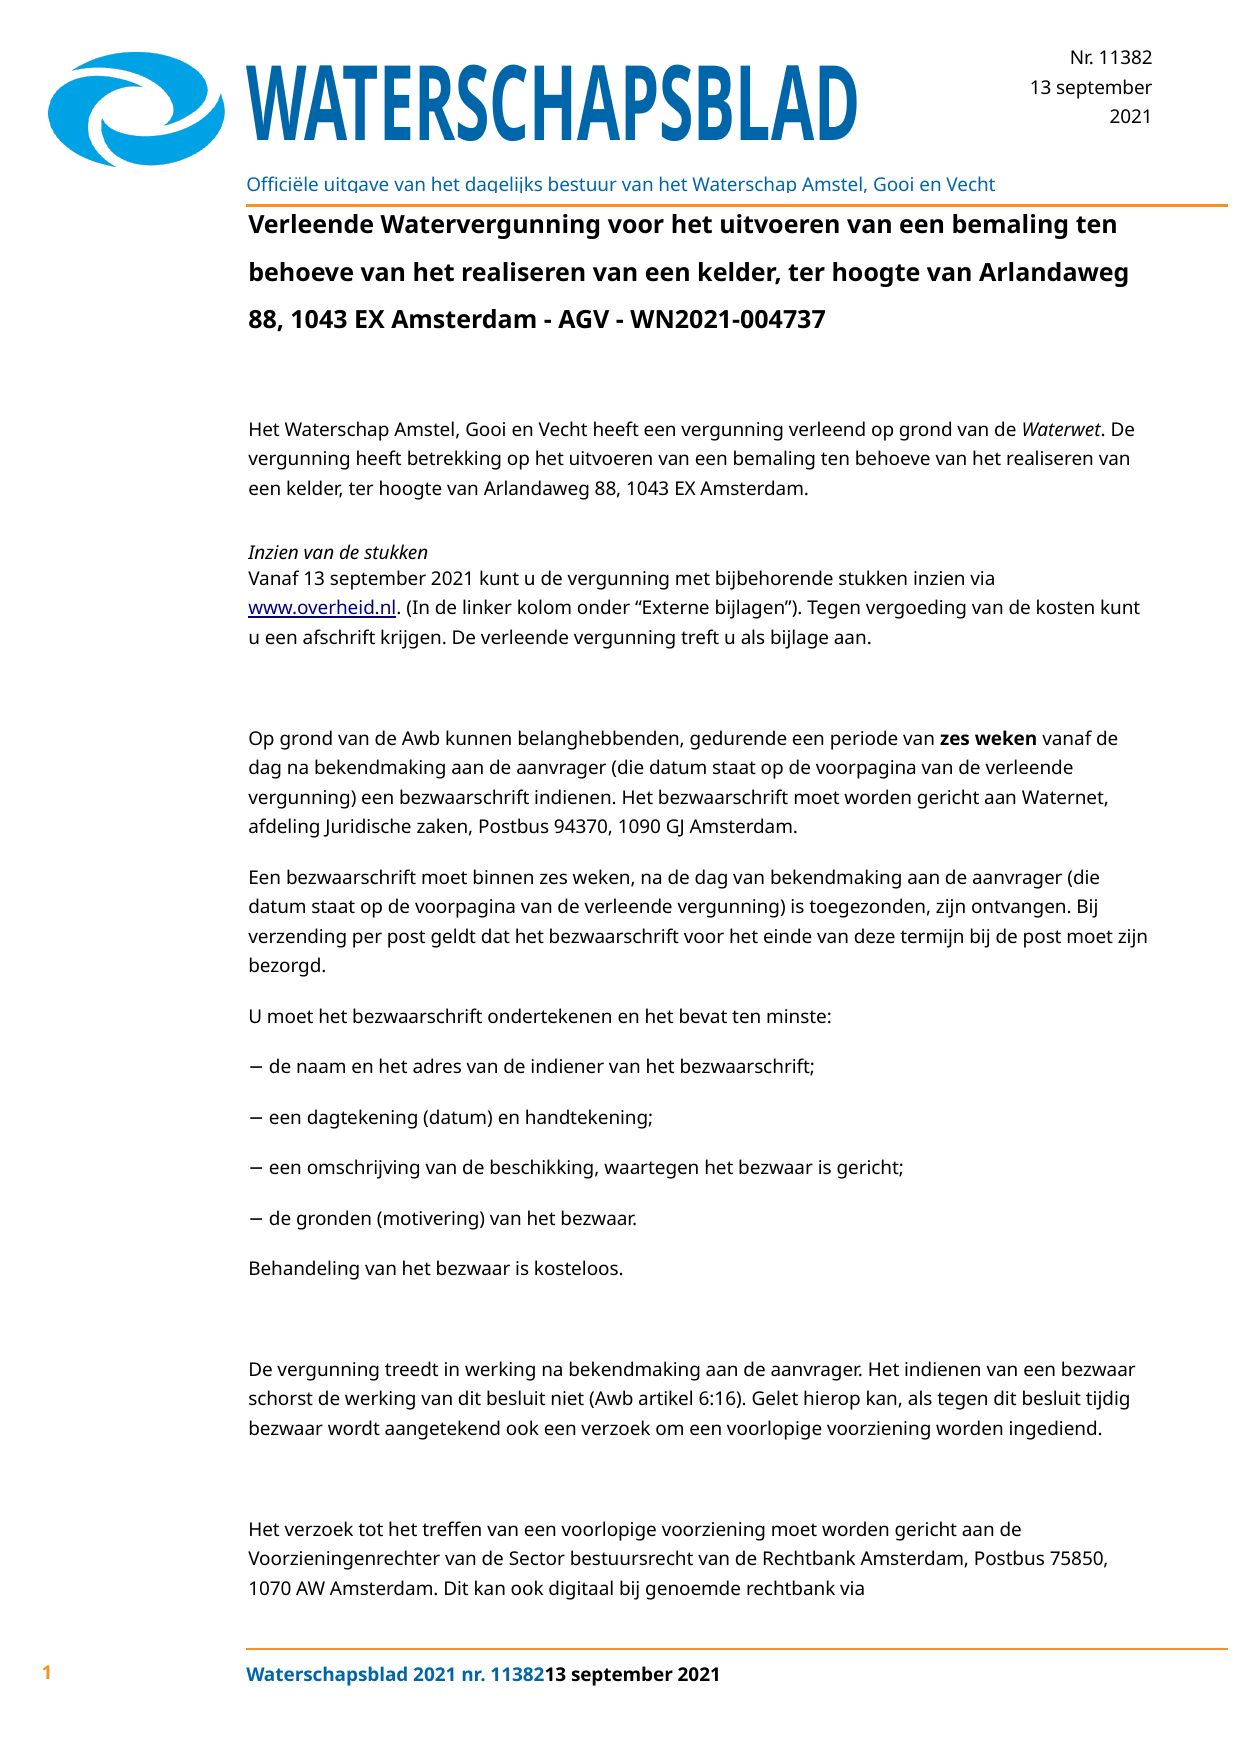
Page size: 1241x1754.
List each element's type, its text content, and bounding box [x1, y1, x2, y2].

text − een dagtekening (datum) en handtekening; [248, 1104, 1152, 1130]
text Inzien van de stukken [248, 539, 1152, 565]
text U moet het bezwaarschrift ondertekenen en het bevat ten minste: [248, 1003, 1152, 1029]
text Een bezwaarschrift moet binnen zes weken, na de dag van bekendmaking aan de aanvrager (die datum staat op de voorpagina van de verleende vergunning) is toegezonden, zijn ontvangen. Bij verzending per post geldt dat het bezwaarschrift voor het einde van deze termijn bij de post moet zijn bezorgd. [248, 864, 1152, 978]
text − de gronden (motivering) van het bezwaar. [248, 1205, 1152, 1231]
text Op grond van de Awb kunnen belanghebbenden, gedurende een periode van zes weken vanaf de dag na bekendmaking aan de aanvrager (die datum staat op de voorpagina van de verleende vergunning) een bezwaarschrift indienen. Het bezwaarschrift moet worden gericht aan Waternet, afdeling Juridische zaken, Postbus 94370, 1090 GJ Amsterdam. [248, 725, 1152, 839]
text Het verzoek tot het treffen van een voorlopige voorziening moet worden gericht aan de Voorzieningenrechter van de Sector bestuursrecht van de Rechtbank Amsterdam, Postbus 75850, 1070 AW Amsterdam. Dit kan ook digitaal bij genoemde rechtbank via [248, 1516, 1152, 1601]
picture [41, 47, 231, 172]
text Het Waterschap Amstel, Gooi en Vecht heeft een vergunning verleend op grond van de Waterwet. De vergunning heeft betrekking op het uitvoeren van een bemaling ten behoeve van het realiseren van een kelder, ter hoogte van Arlandaweg 88, 1043 EX Amsterdam. [248, 416, 1152, 501]
text Behandeling van het bezwaar is kosteloos. [248, 1255, 1152, 1281]
text − een omschrijving van de beschikking, waartegen het bezwaar is gericht; [248, 1154, 1152, 1180]
text Vanaf 13 september 2021 kunt u de vergunning met bijbehorende stukken inzien via www.overheid.nl. (In de linker kolom onder “Externe bijlagen”). Tegen vergoeding van de kosten kunt u een afschrift krijgen. De verleende vergunning treft u als bijlage aan. [248, 565, 1152, 650]
text Verleende Watervergunning voor het uitvoeren van een bemaling ten behoeve van het realiseren van een kelder, ter hoogte van Arlandaweg 88, 1043 EX Amsterdam - AGV - WN2021-004737 [248, 207, 1152, 336]
text − de naam en het adres van de indiener van het bezwaarschrift; [248, 1053, 1152, 1079]
text De vergunning treedt in werking na bekendmaking aan de aanvrager. Het indienen van een bezwaar schorst de werking van dit besluit niet (Awb artikel 6:16). Gelet hierop kan, als tegen dit besluit tijdig bezwaar wordt aangetekend ook een verzoek om een voorlopige voorziening worden ingediend. [248, 1356, 1152, 1441]
